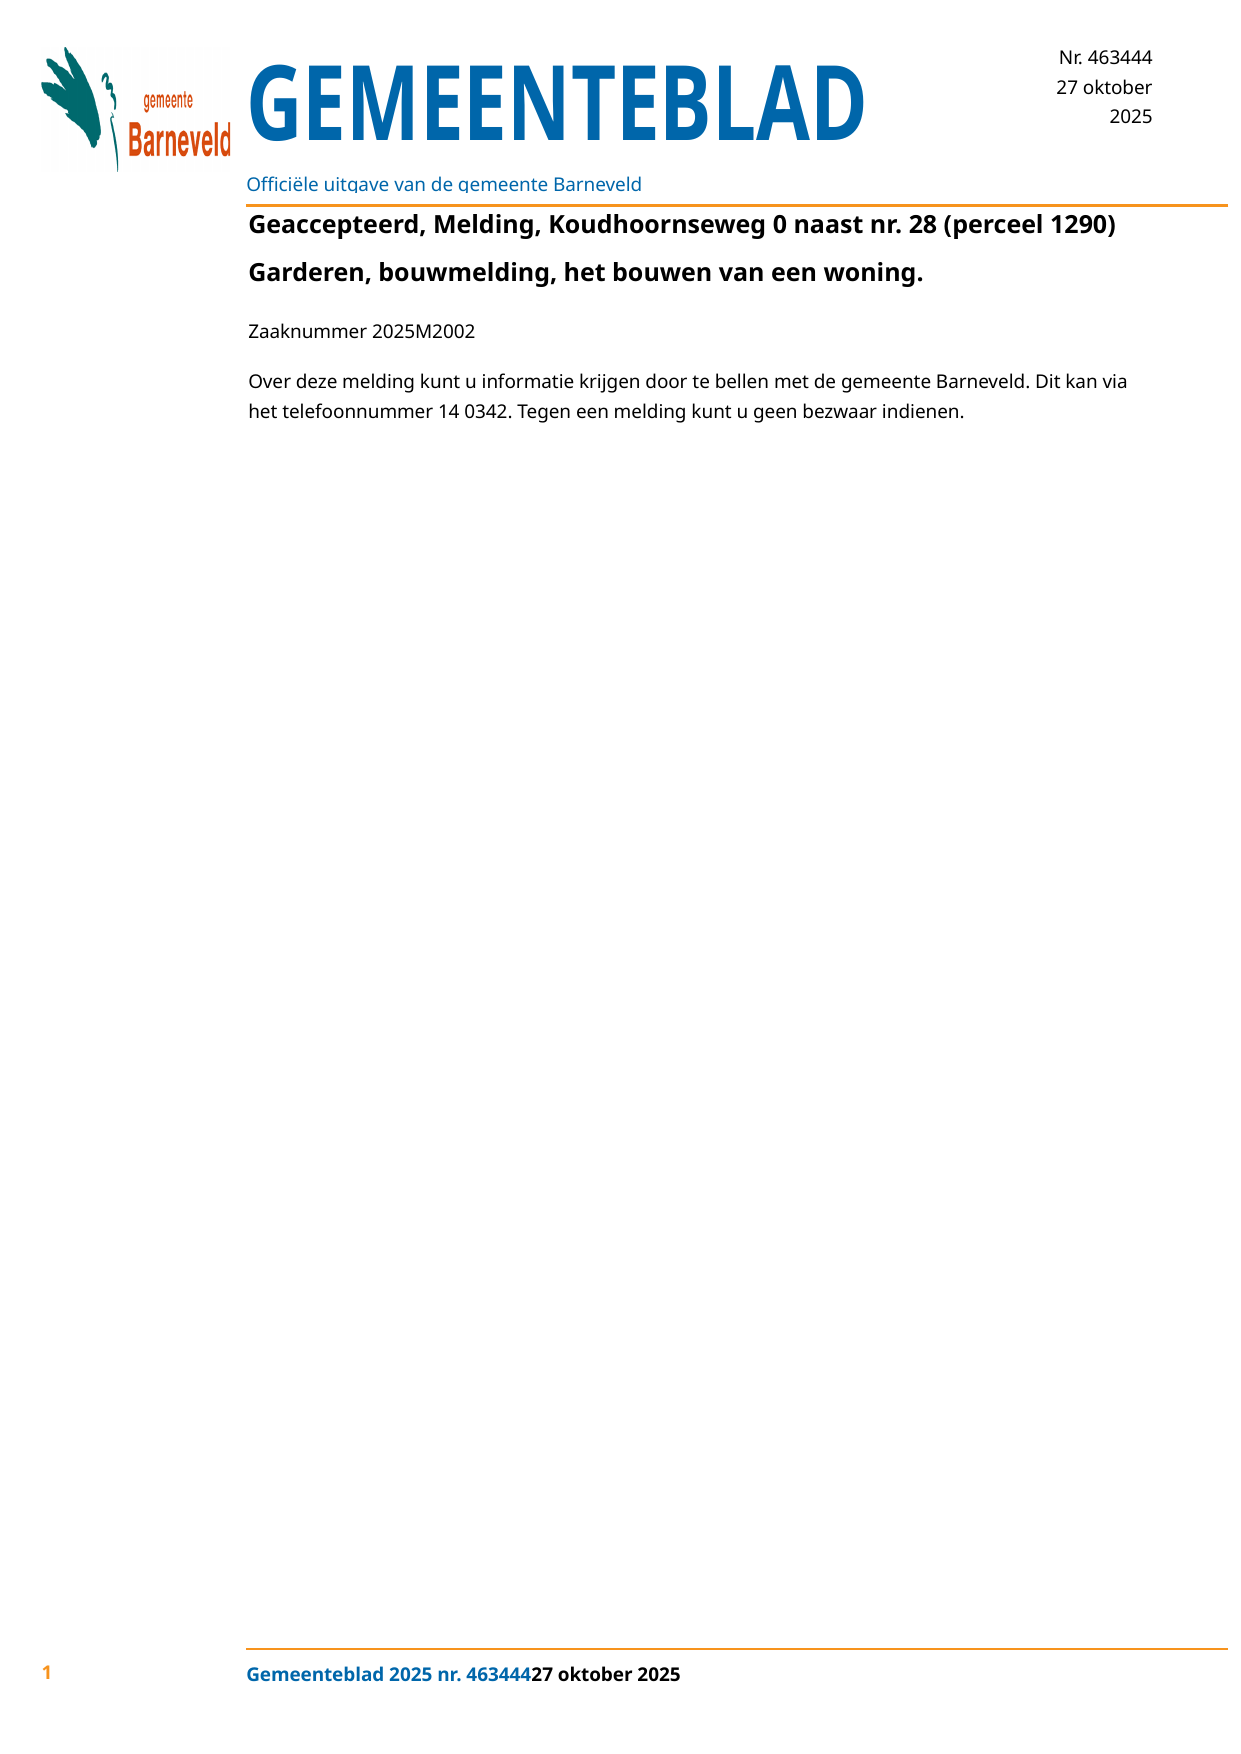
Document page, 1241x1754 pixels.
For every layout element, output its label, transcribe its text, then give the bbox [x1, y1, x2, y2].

text Geaccepteerd, Melding, Koudhoornseweg 0 naast nr. 28 (perceel 1290) Garderen, bouwmelding, het bouwen van een woning. [248, 207, 1152, 288]
text Over deze melding kunt u informatie krijgen door te bellen met de gemeente Barneveld. Dit kan via het telefoonnummer 14 0342. Tegen een melding kunt u geen bezwaar indienen. [248, 368, 1152, 424]
text Zaaknummer 2025M2002 [248, 318, 1152, 344]
picture [41, 47, 231, 172]
